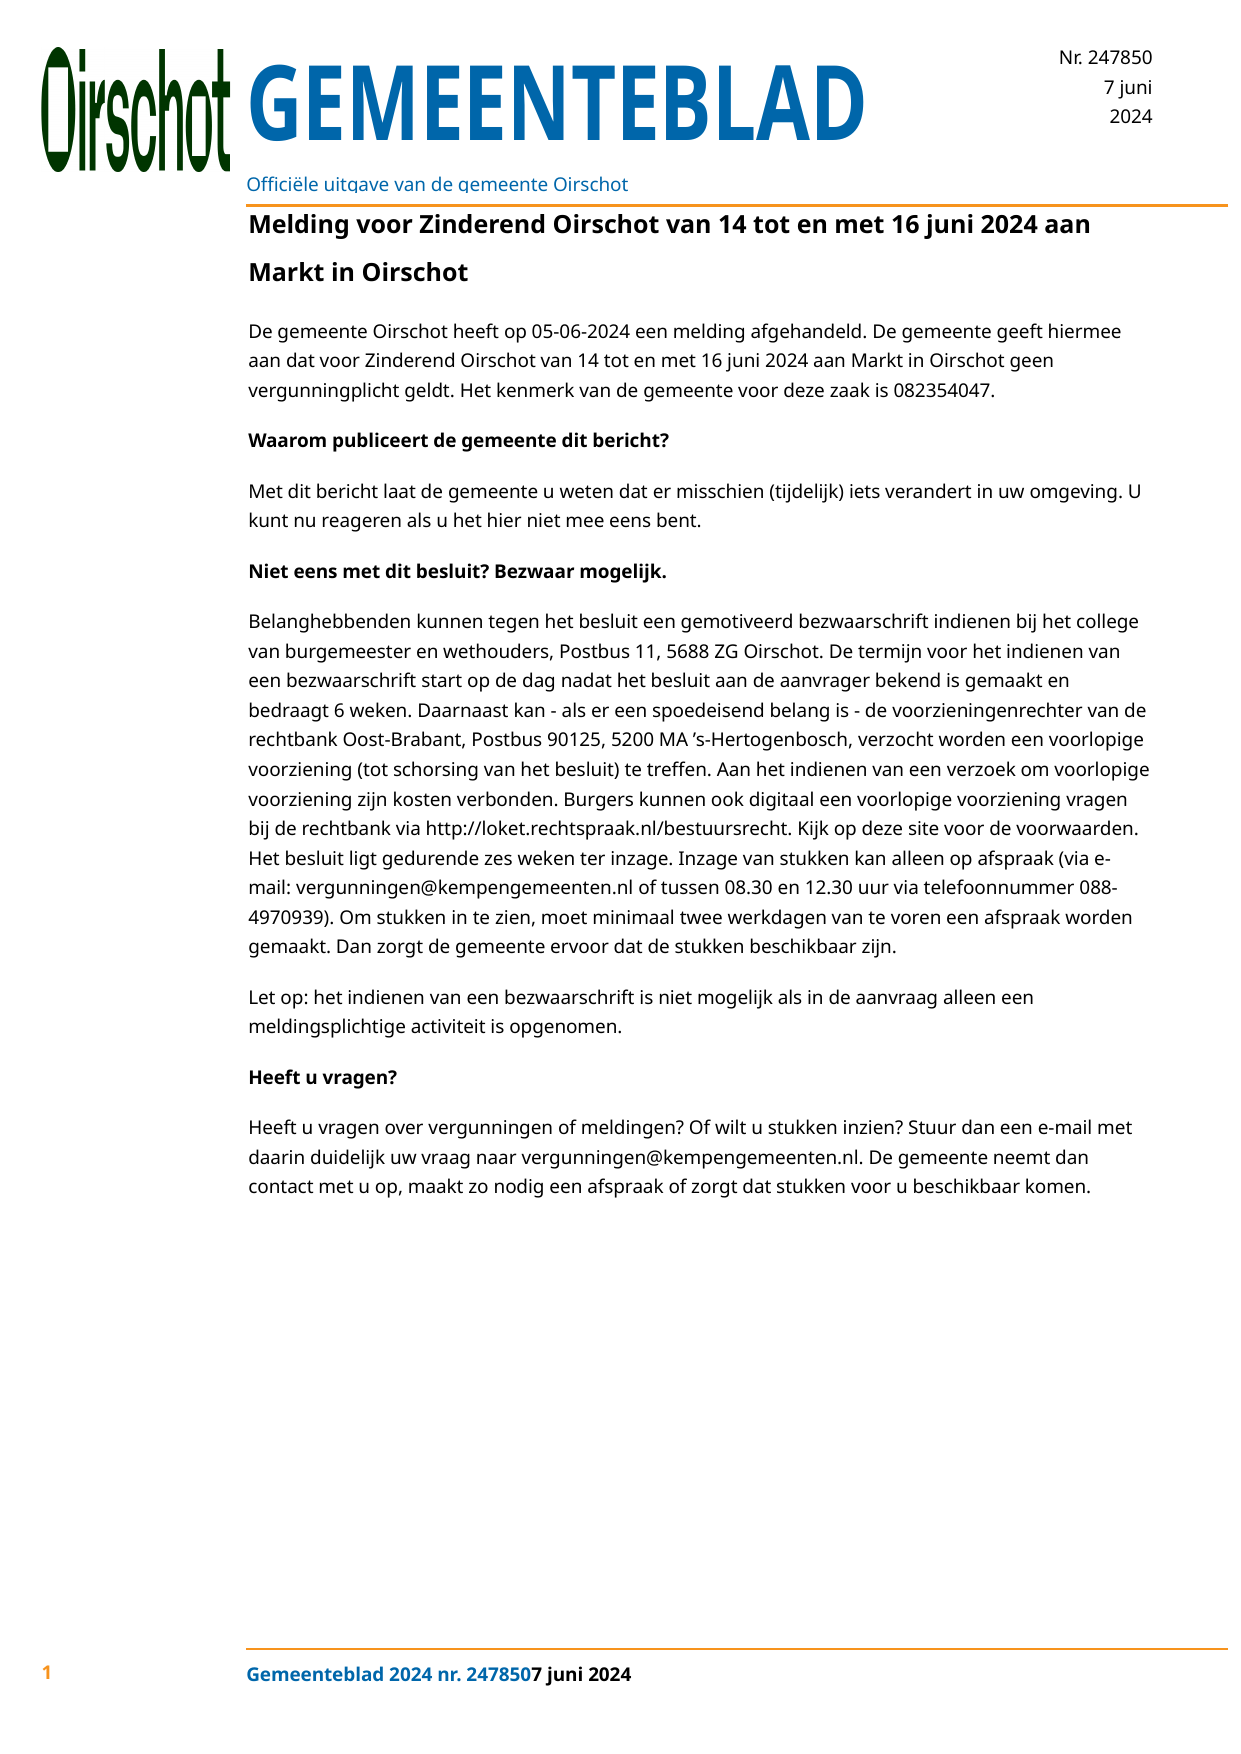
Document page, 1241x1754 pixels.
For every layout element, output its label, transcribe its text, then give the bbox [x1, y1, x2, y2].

text Niet eens met dit besluit? Bezwaar mogelijk. [248, 558, 1152, 584]
text Heeft u vragen? [248, 1064, 1152, 1090]
text Let op: het indienen van een bezwaarschrift is niet mogelijk als in de aanvraag alleen een meldingsplichtige activiteit is opgenomen. [248, 984, 1152, 1039]
text Heeft u vragen over vergunningen of meldingen? Of wilt u stukken inzien? Stuur dan een e-mail met daarin duidelijk uw vraag naar vergunningen@kempengemeenten.nl. De gemeente neemt dan contact met u op, maakt zo nodig een afspraak of zorgt dat stukken voor u beschikbaar komen. [248, 1114, 1152, 1199]
text Waarom publiceert de gemeente dit bericht? [248, 427, 1152, 453]
text Melding voor Zinderend Oirschot van 14 tot en met 16 juni 2024 aan Markt in Oirschot [248, 207, 1152, 288]
text Met dit bericht laat de gemeente u weten dat er misschien (tijdelijk) iets verandert in uw omgeving. U kunt nu reageren als u het hier niet mee eens bent. [248, 478, 1152, 533]
picture [41, 47, 231, 172]
text De gemeente Oirschot heeft op 05-06-2024 een melding afgehandeld. De gemeente geeft hiermee aan dat voor Zinderend Oirschot van 14 tot en met 16 juni 2024 aan Markt in Oirschot geen vergunningplicht geldt. Het kenmerk van de gemeente voor deze zaak is 082354047. [248, 318, 1152, 403]
text Belanghebbenden kunnen tegen het besluit een gemotiveerd bezwaarschrift indienen bij het college van burgemeester en wethouders, Postbus 11, 5688 ZG Oirschot. De termijn voor het indienen van een bezwaarschrift start op de dag nadat het besluit aan de aanvrager bekend is gemaakt en bedraagt 6 weken. Daarnaast kan - als er een spoedeisend belang is - de voorzieningenrechter van de rechtbank Oost-Brabant, Postbus 90125, 5200 MA ’s-Hertogenbosch, verzocht worden een voorlopige voorziening (tot schorsing van het besluit) te treffen. Aan het indienen van een verzoek om voorlopige voorziening zijn kosten verbonden. Burgers kunnen ook digitaal een voorlopige voorziening vragen bij de rechtbank via http://loket.rechtspraak.nl/bestuursrecht. Kijk op deze site voor de voorwaarden. Het besluit ligt gedurende zes weken ter inzage. Inzage van stukken kan alleen op afspraak (via e-mail: vergunningen@kempengemeenten.nl of tussen 08.30 en 12.30 uur via telefoonnummer 088-4970939). Om stukken in te zien, moet minimaal twee werkdagen van te voren een afspraak worden gemaakt. Dan zorgt de gemeente ervoor dat de stukken beschikbaar zijn. [248, 608, 1152, 959]
